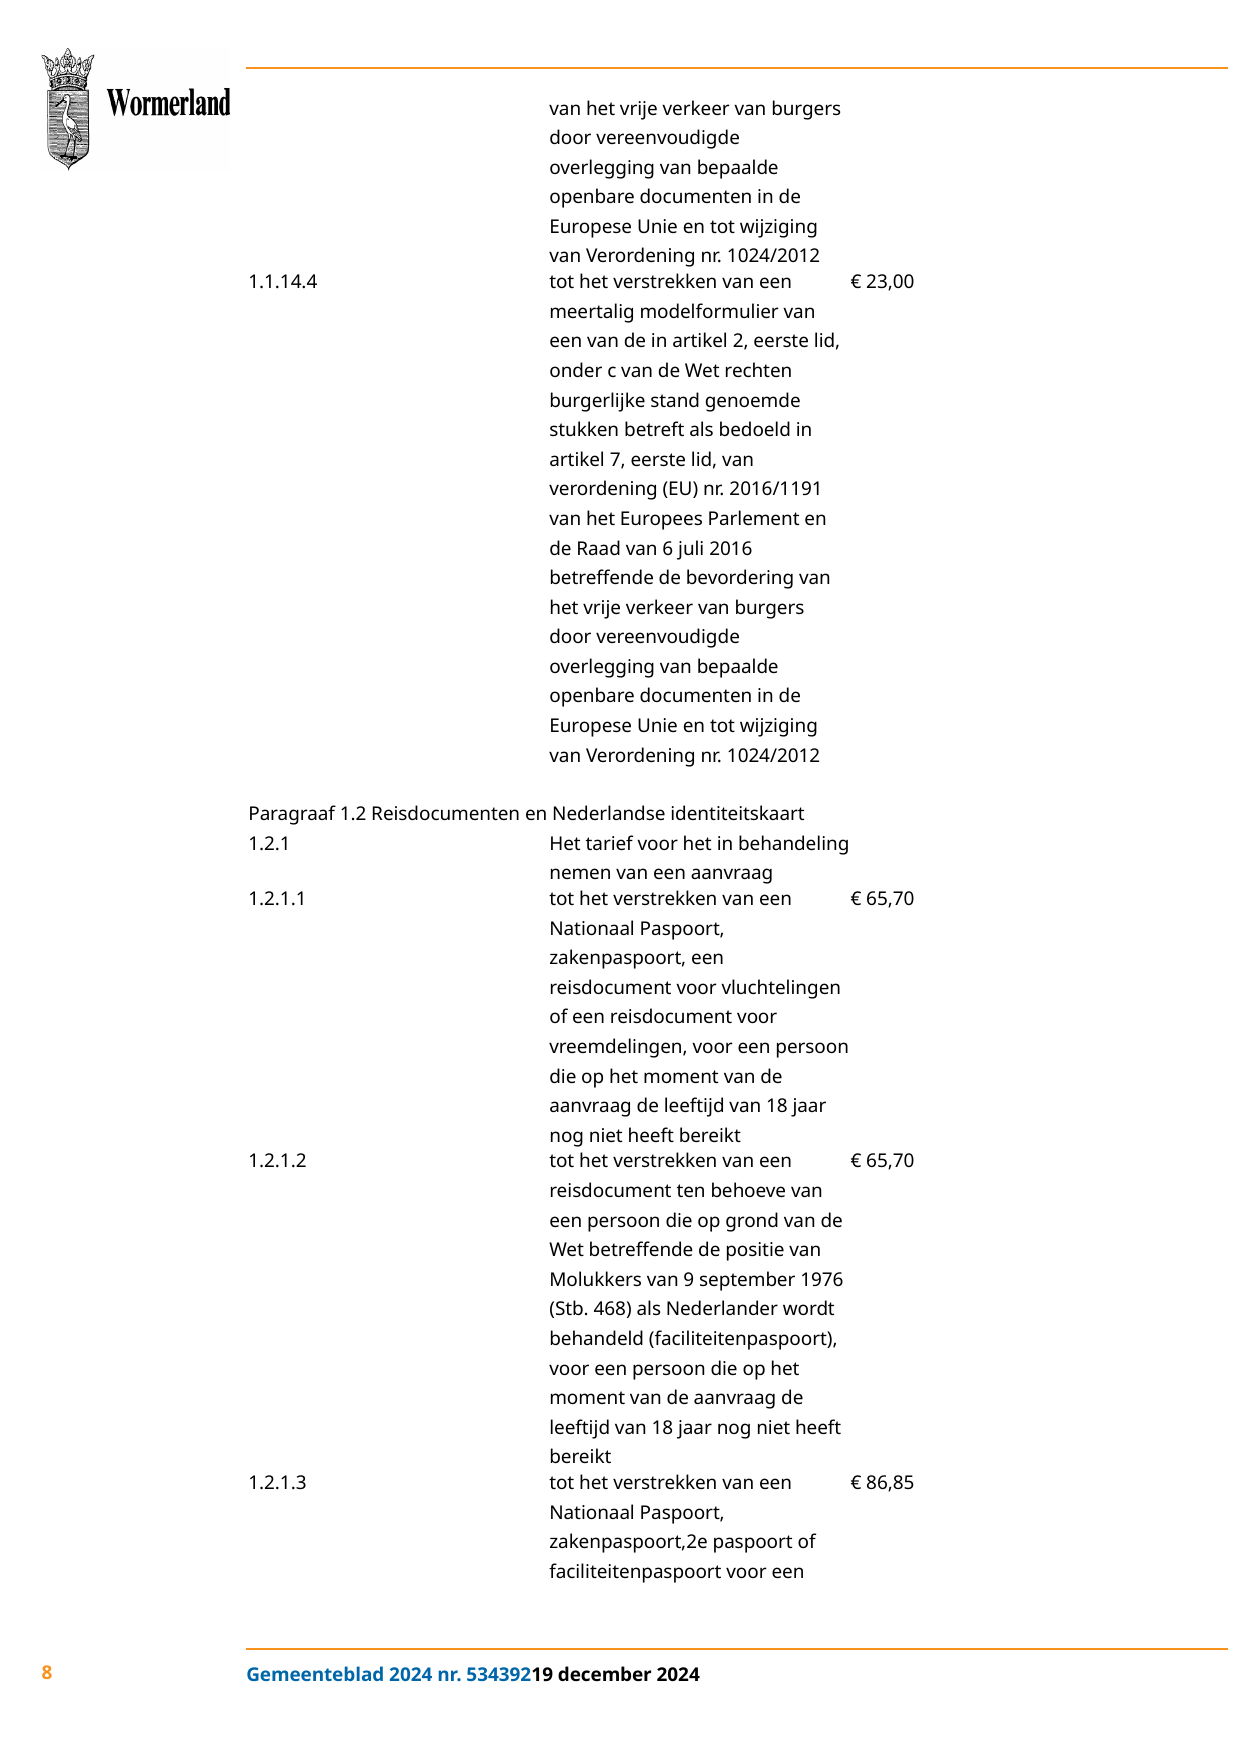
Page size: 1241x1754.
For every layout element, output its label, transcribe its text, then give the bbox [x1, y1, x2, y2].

table_cell van het vrije verkeer van burgers door vereenvoudigde overlegging van bepaalde openbare documenten in de Europese Unie en tot wijziging van Verordening nr. 1024/2012 [549, 95, 850, 268]
table_cell 1.2.1.1 [248, 885, 549, 1148]
table_cell 1.1.14.4 [248, 269, 549, 767]
table_cell tot het verstrekken van een Nationaal Paspoort, zakenpaspoort, een reisdocument voor vluchtelingen of een reisdocument voor vreemdelingen, voor een persoon die op het moment van de aanvraag de leeftijd van 18 jaar nog niet heeft bereikt [549, 885, 850, 1148]
table_cell tot het verstrekken van een meertalig modelformulier van een van de in artikel 2, eerste lid, onder c van de Wet rechten burgerlijke stand genoemde stukken betreft als bedoeld in artikel 7, eerste lid, van verordening (EU) nr. 2016/1191 van het Europees Parlement en de Raad van 6 juli 2016 betreffende de bevordering van het vrije verkeer van burgers door vereenvoudigde overlegging van bepaalde openbare documenten in de Europese Unie en tot wijziging van Verordening nr. 1024/2012 [549, 269, 850, 767]
table_cell € 65,70 [850, 1148, 1152, 1469]
table_cell tot het verstrekken van een Nationaal Paspoort, zakenpaspoort,2e paspoort of faciliteitenpaspoort voor een [549, 1469, 850, 1584]
table_header [850, 830, 1152, 885]
table_header 1.2.1 [248, 830, 549, 885]
table_cell € 86,85 [850, 1469, 1152, 1584]
table_cell € 65,70 [850, 885, 1152, 1148]
text Paragraaf 1.2 Reisdocumenten en Nederlandse identiteitskaart [248, 800, 1152, 826]
table_header Het tarief voor het in behandeling nemen van een aanvraag [549, 830, 850, 885]
table_cell 1.2.1.3 [248, 1469, 549, 1584]
table_cell 1.2.1.2 [248, 1148, 549, 1469]
table_cell [248, 95, 549, 268]
table_cell tot het verstrekken van een reisdocument ten behoeve van een persoon die op grond van de Wet betreffende de positie van Molukkers van 9 september 1976 (Stb. 468) als Nederlander wordt behandeld (faciliteitenpaspoort), voor een persoon die op het moment van de aanvraag de leeftijd van 18 jaar nog niet heeft bereikt [549, 1148, 850, 1469]
picture [41, 47, 231, 172]
table_cell € 23,00 [850, 269, 1152, 767]
table_cell [850, 95, 1152, 268]
